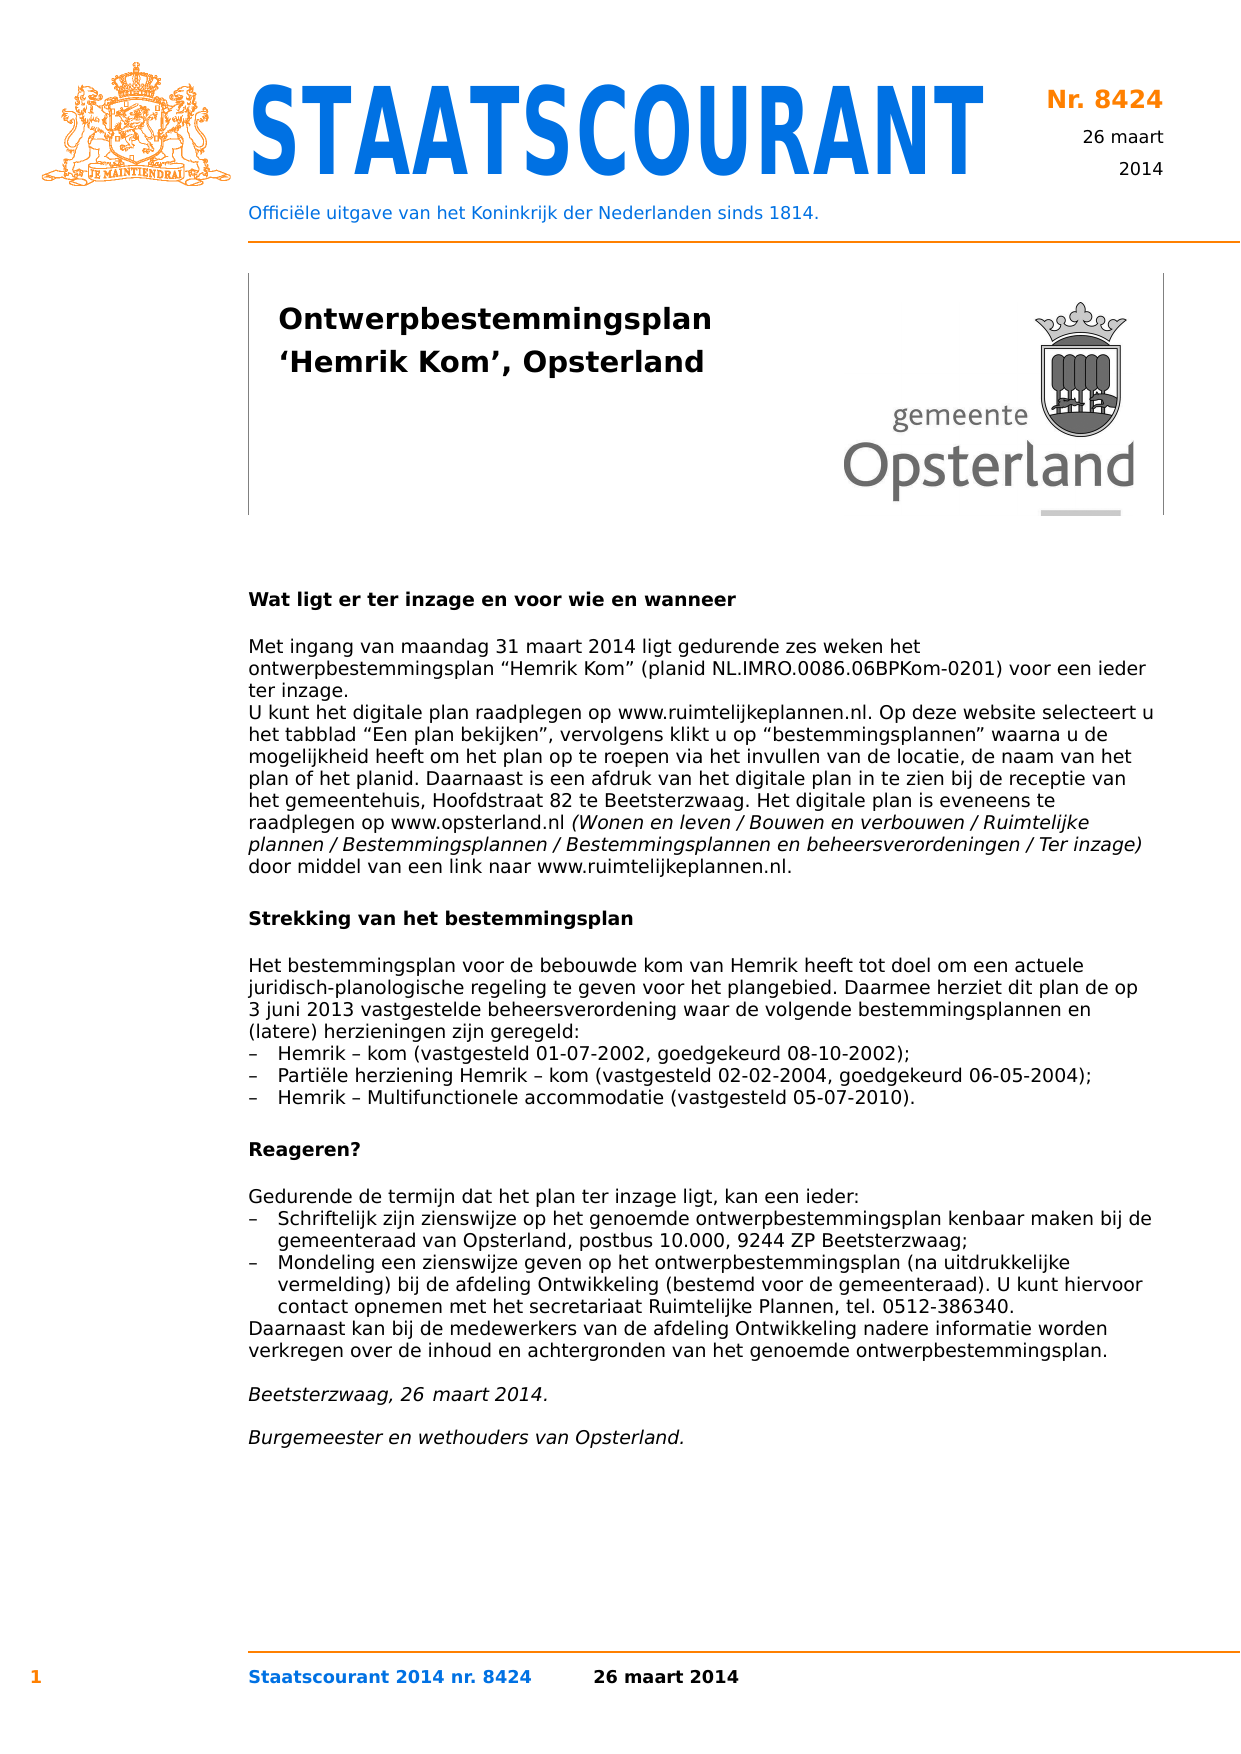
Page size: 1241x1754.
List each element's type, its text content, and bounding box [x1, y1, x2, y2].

table_header Nr. 8424 [998, 62, 1240, 121]
table_cell 26 maart [998, 121, 1240, 153]
picture [41, 62, 231, 186]
subtitle Reageren? [248, 1139, 1163, 1161]
table_header STAATSCOURANT [248, 62, 998, 203]
text Daarnaast kan bij de medewerkers van de afdeling Ontwikkeling nadere informatie worden verkregen over de inhoud en achtergronden van het genoemde ontwerpbestemmingsplan. [248, 1318, 1163, 1362]
subtitle Ontwerpbestemmingsplan ‘Hemrik Kom’, Opsterland [249, 273, 1163, 515]
text Beetsterzwaag, 26 maart 2014. [248, 1383, 1163, 1405]
table_header [25, 62, 248, 241]
text Burgemeester en wethouders van Opsterland. [248, 1427, 1163, 1449]
text – Hemrik – kom (vastgesteld 01-07-2002, goedgekeurd 08-10-2002); [248, 1043, 1163, 1065]
text Met ingang van maandag 31 maart 2014 ligt gedurende zes weken het ontwerpbestemmingsplan “Hemrik Kom” (planid NL.IMRO.0086.06BPKom-0201) voor een ieder ter inzage. [248, 636, 1163, 702]
text – Partiële herziening Hemrik – kom (vastgesteld 02-02-2004, goedgekeurd 06-05-2004); [248, 1065, 1163, 1087]
text Gedurende de termijn dat het plan ter inzage ligt, kan een ieder: [248, 1186, 1163, 1208]
text – Hemrik – Multifunctionele accommodatie (vastgesteld 05-07-2010). [248, 1087, 1163, 1109]
table_cell Officiële uitgave van het Koninkrijk der Nederlanden sinds 1814. [248, 203, 1240, 241]
text U kunt het digitale plan raadplegen op www.ruimtelijkeplannen.nl. Op deze website selecteert u het tabblad “Een plan bekijken”, vervolgens klikt u op “bestemmingsplannen” waarna u de mogelijkheid heeft om het plan op te roepen via het invullen van de locatie, de naam van het plan of het planid. Daarnaast is een afdruk van het digitale plan in te zien bij de receptie van het gemeentehuis, Hoofdstraat 82 te Beetsterzwaag. Het digitale plan is eveneens te raadplegen op www.opsterland.nl (Wonen en leven / Bouwen en verbouwen / Ruimtelijke plannen / Bestemmingsplannen / Bestemmingsplannen en beheersverordeningen / Ter inzage) door middel van een link naar www.ruimtelijkeplannen.nl. [248, 702, 1163, 878]
text Het bestemmingsplan voor de bebouwde kom van Hemrik heeft tot doel om een actuele juridisch-planologische regeling te geven voor het plangebied. Daarmee herziet dit plan de op 3 juni 2013 vastgestelde beheersverordening waar de volgende bestemmingsplannen en (latere) herzieningen zijn geregeld: [248, 955, 1163, 1043]
subtitle Strekking van het bestemmingsplan [248, 908, 1163, 930]
table_cell 2014 [998, 153, 1240, 203]
subtitle Wat ligt er ter inzage en voor wie en wanneer [248, 589, 1163, 611]
picture [844, 302, 1134, 516]
text – Schriftelijk zijn zienswijze op het genoemde ontwerpbestemmingsplan kenbaar maken bij de gemeenteraad van Opsterland, postbus 10.000, 9244 ZP Beetsterzwaag; [248, 1208, 1163, 1252]
text – Mondeling een zienswijze geven op het ontwerpbestemmingsplan (na uitdrukkelijke vermelding) bij de afdeling Ontwikkeling (bestemd voor de gemeenteraad). U kunt hiervoor contact opnemen met het secretariaat Ruimtelijke Plannen, tel. 0512-386340. [248, 1252, 1163, 1318]
